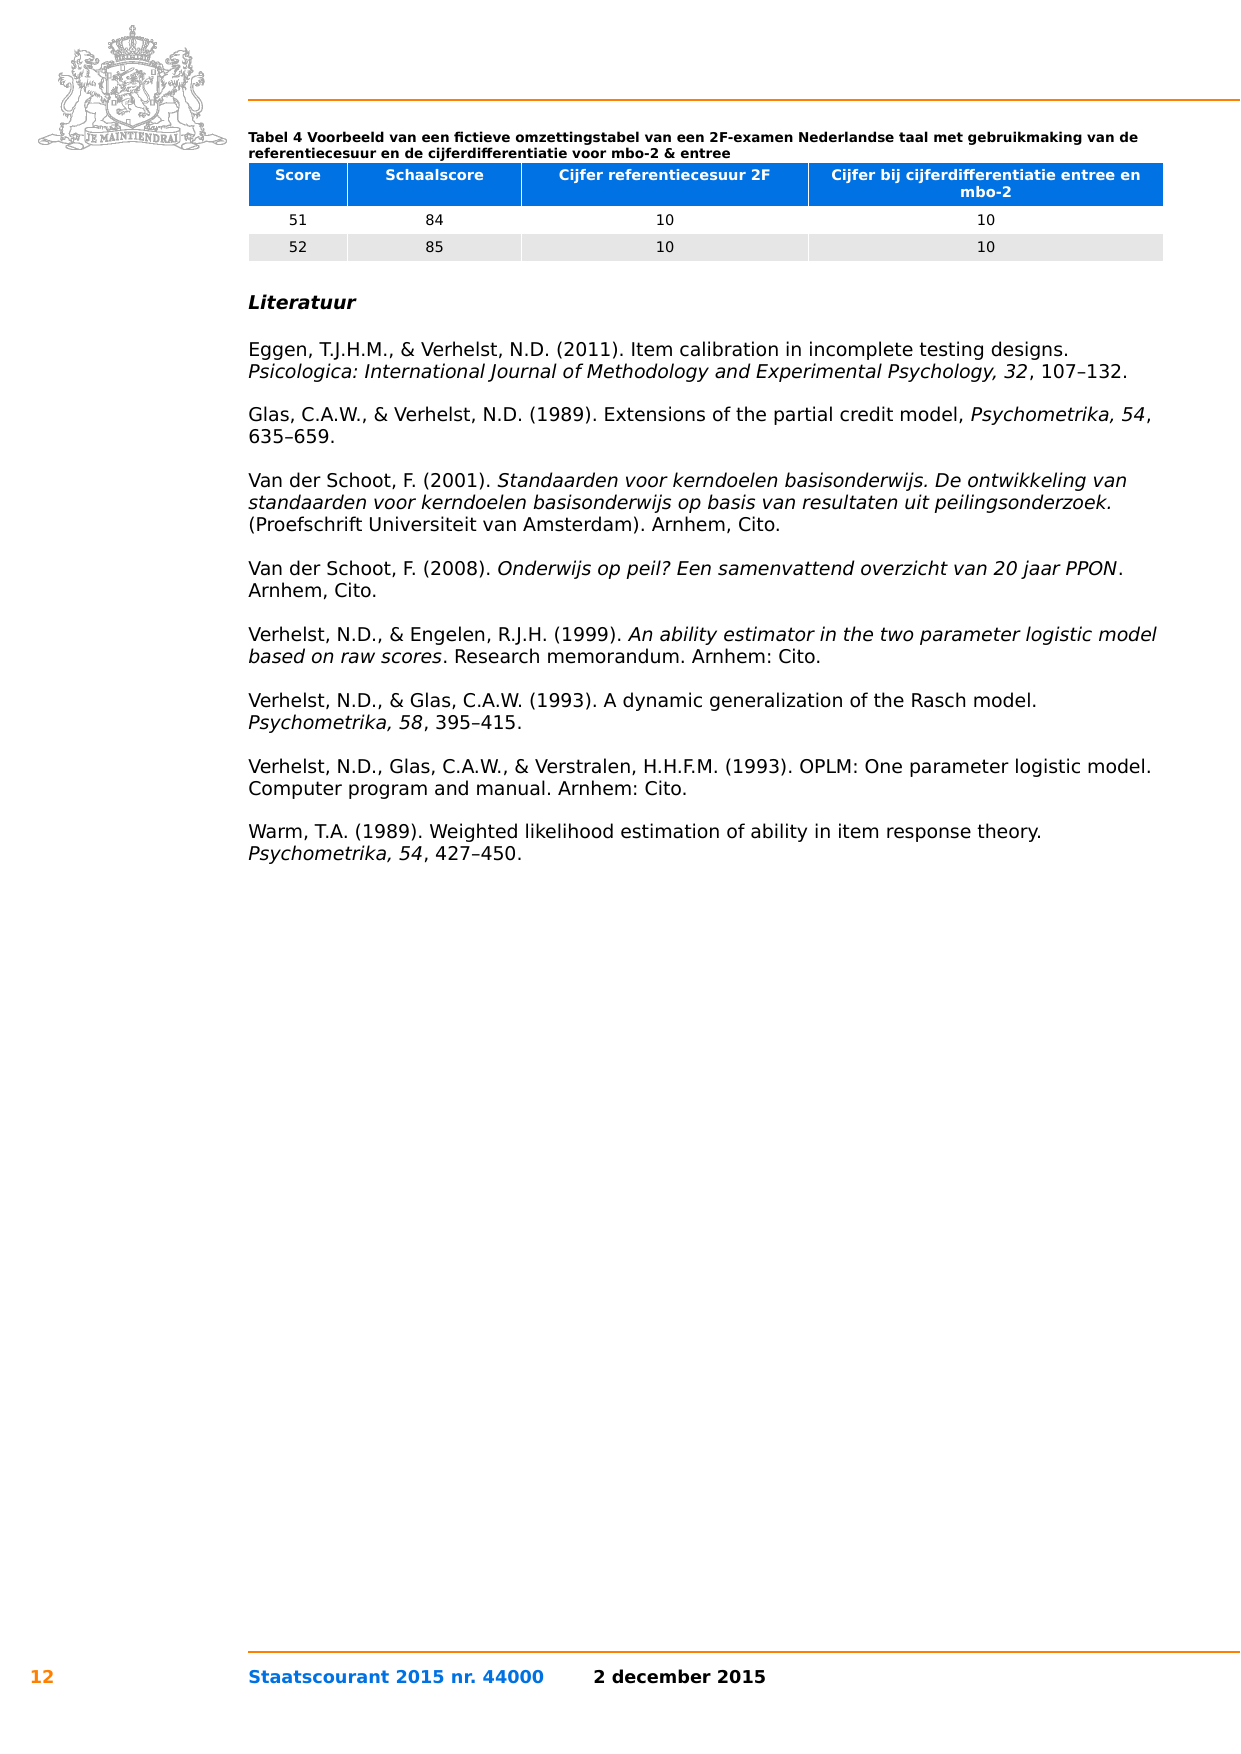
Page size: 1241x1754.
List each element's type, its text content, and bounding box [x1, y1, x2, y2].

text Van der Schoot, F. (2001). Standaarden voor kerndoelen basisonderwijs. De ontwikkeling van standaarden voor kerndoelen basisonderwijs op basis van resultaten uit peilingsonderzoek. (Proefschrift Universiteit van Amsterdam). Arnhem, Cito. [248, 470, 1163, 536]
subtitle Literatuur [248, 292, 1163, 313]
text Verhelst, N.D., & Engelen, R.J.H. (1999). An ability estimator in the two parameter logistic model based on raw scores. Research memorandum. Arnhem: Cito. [248, 624, 1163, 668]
table_cell 10 [522, 207, 808, 233]
table_cell 84 [348, 207, 521, 233]
table_cell 52 [249, 234, 347, 261]
table_cell 10 [809, 234, 1163, 261]
text Van der Schoot, F. (2008). Onderwijs op peil? Een samenvattend overzicht van 20 jaar PPON. Arnhem, Cito. [248, 558, 1163, 602]
text Glas, C.A.W., & Verhelst, N.D. (1989). Extensions of the partial credit model, Psychometrika, 54, 635–659. [248, 404, 1163, 448]
table_cell Cijfer bij cijferdifferentiatie entree en mbo-2 [809, 163, 1163, 206]
picture [38, 25, 227, 150]
text Warm, T.A. (1989). Weighted likelihood estimation of ability in item response theory. Psychometrika, 54, 427–450. [248, 821, 1163, 865]
table_cell Score [249, 163, 347, 206]
table_header Tabel 4 Voorbeeld van een fictieve omzettingstabel van een 2F-examen Nederlandse taal met gebruikmaking van de referentiecesuur en de cijferdifferentiatie voor mbo-2 & entree [248, 130, 1163, 161]
table_cell 10 [522, 234, 808, 261]
text Verhelst, N.D., Glas, C.A.W., & Verstralen, H.H.F.M. (1993). OPLM: One parameter logistic model. Computer program and manual. Arnhem: Cito. [248, 756, 1163, 799]
text Eggen, T.J.H.M., & Verhelst, N.D. (2011). Item calibration in incomplete testing designs. Psicologica: International Journal of Methodology and Experimental Psychology, 32, 107–132. [248, 338, 1163, 382]
table_cell 51 [249, 207, 347, 233]
table_cell 10 [809, 207, 1163, 233]
table_cell Cijfer referentiecesuur 2F [522, 163, 808, 206]
text Verhelst, N.D., & Glas, C.A.W. (1993). A dynamic generalization of the Rasch model. Psychometrika, 58, 395–415. [248, 690, 1163, 734]
table_cell 85 [348, 234, 521, 261]
table_cell Schaalscore [348, 163, 521, 206]
